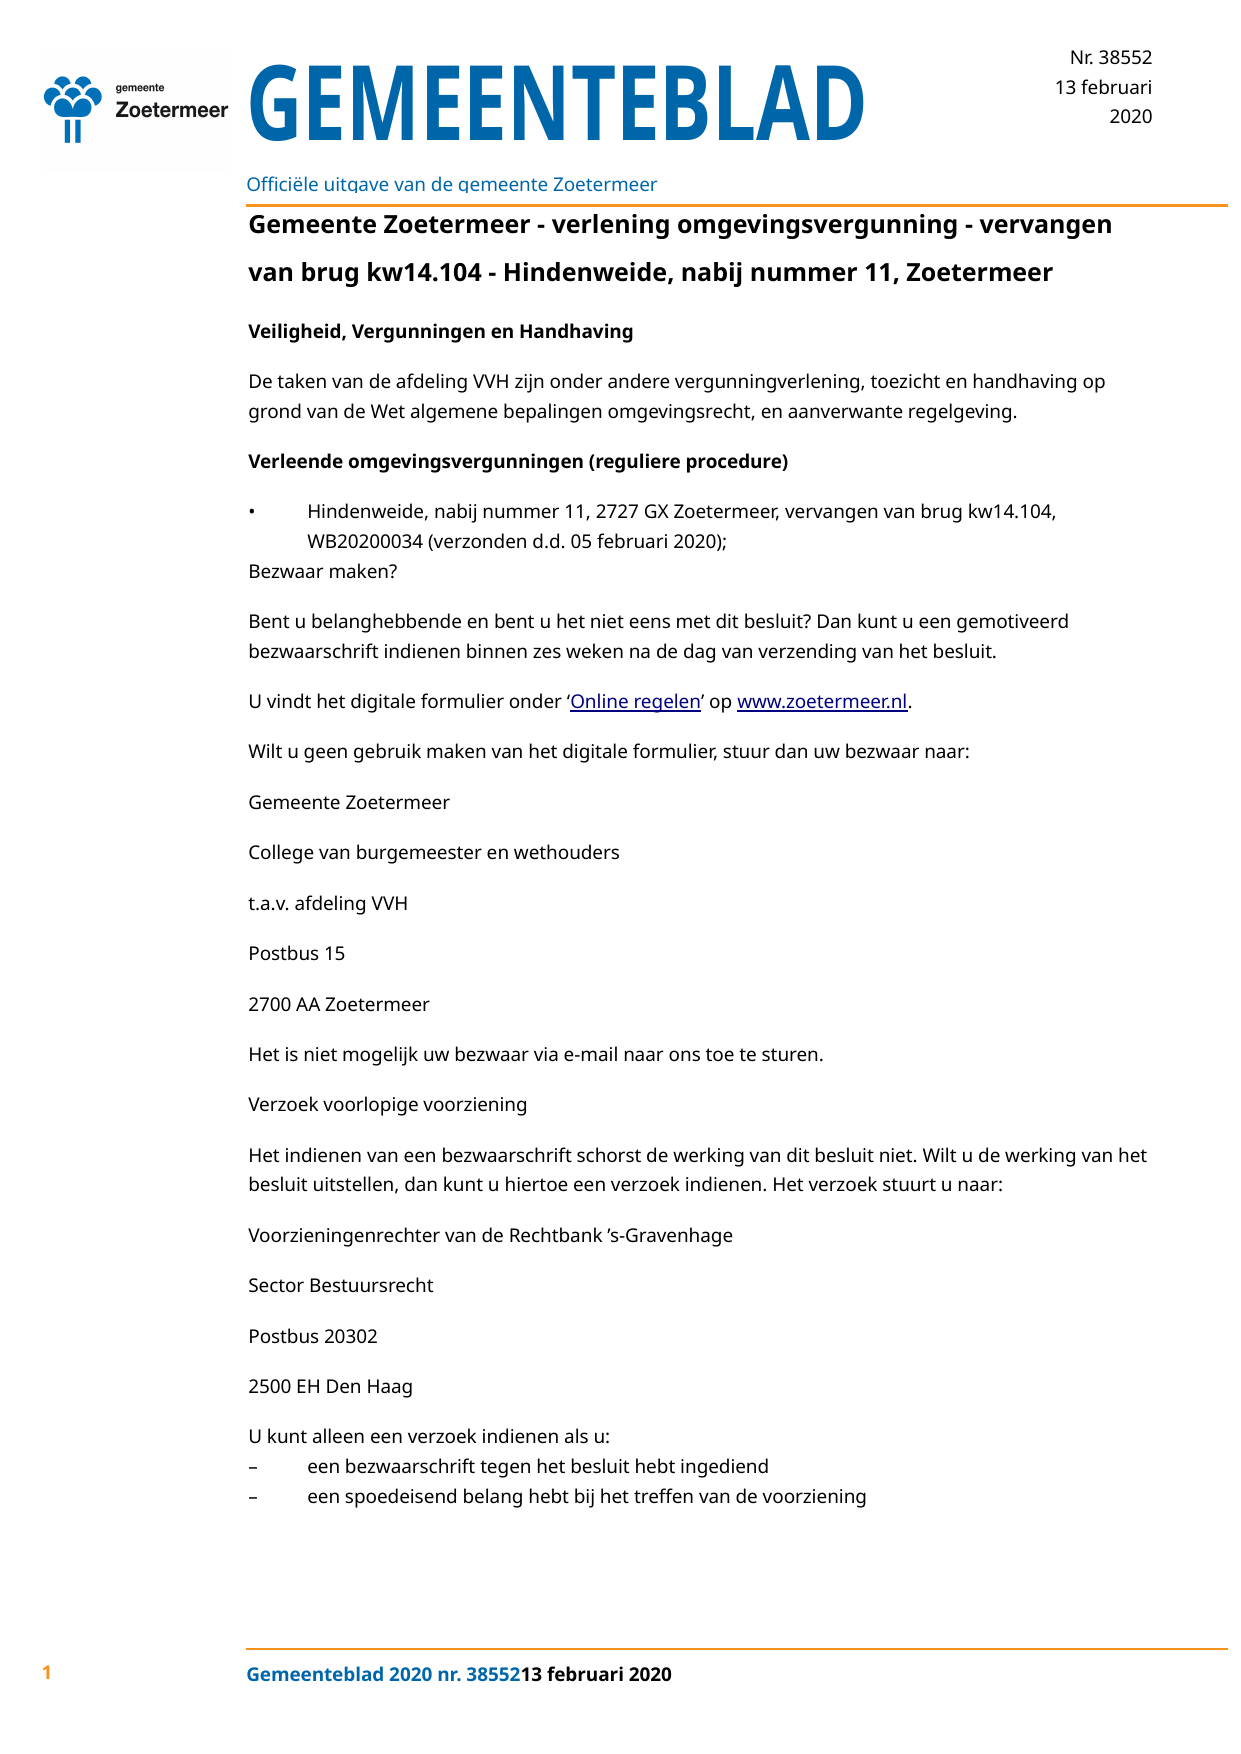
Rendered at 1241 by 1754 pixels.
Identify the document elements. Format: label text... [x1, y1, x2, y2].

text 2500 EH Den Haag [248, 1373, 1152, 1399]
picture [41, 47, 231, 172]
text Voorzieningenrechter van de Rechtbank ’s-Gravenhage [248, 1222, 1152, 1248]
text Gemeente Zoetermeer - verlening omgevingsvergunning - vervangen van brug kw14.104 - Hindenweide, nabij nummer 11, Zoetermeer [248, 207, 1152, 288]
text Postbus 20302 [248, 1323, 1152, 1349]
text Sector Bestuursrecht [248, 1272, 1152, 1298]
text Veiligheid, Vergunningen en Handhaving [248, 318, 1152, 344]
text U kunt alleen een verzoek indienen als u: [248, 1424, 1152, 1449]
list een bezwaarschrift tegen het besluit hebt ingediend [248, 1453, 1152, 1479]
text 2700 AA Zoetermeer [248, 991, 1152, 1017]
list een spoedeisend belang hebt bij het treffen van de voorziening [248, 1483, 1152, 1509]
text t.a.v. afdeling VVH [248, 890, 1152, 916]
text Het is niet mogelijk uw bezwaar via e-mail naar ons toe te sturen. [248, 1041, 1152, 1067]
text De taken van de afdeling VVH zijn onder andere vergunningverlening, toezicht en handhaving op grond van de Wet algemene bepalingen omgevingsrecht, en aanverwante regelgeving. [248, 368, 1152, 424]
text U vindt het digitale formulier onder ‘Online regelen’ op www.zoetermeer.nl. [248, 688, 1152, 714]
text Verzoek voorlopige voorziening [248, 1092, 1152, 1117]
text Bezwaar maken? [248, 558, 1152, 584]
text Het indienen van een bezwaarschrift schorst de werking van dit besluit niet. Wilt u de werking van het besluit uitstellen, dan kunt u hiertoe een verzoek indienen. Het verzoek stuurt u naar: [248, 1142, 1152, 1197]
text Postbus 15 [248, 940, 1152, 966]
text Verleende omgevingsvergunningen (reguliere procedure) [248, 448, 1152, 474]
text Gemeente Zoetermeer [248, 789, 1152, 815]
text Bent u belanghebbende en bent u het niet eens met dit besluit? Dan kunt u een gemotiveerd bezwaarschrift indienen binnen zes weken na de dag van verzending van het besluit. [248, 608, 1152, 664]
text College van burgemeester en wethouders [248, 839, 1152, 865]
text Wilt u geen gebruik maken van het digitale formulier, stuur dan uw bezwaar naar: [248, 739, 1152, 764]
list Hindenweide, nabij nummer 11, 2727 GX Zoetermeer, vervangen van brug kw14.104, WB20200034 (verzonden d.d. 05 februari 2020); [248, 499, 1152, 554]
